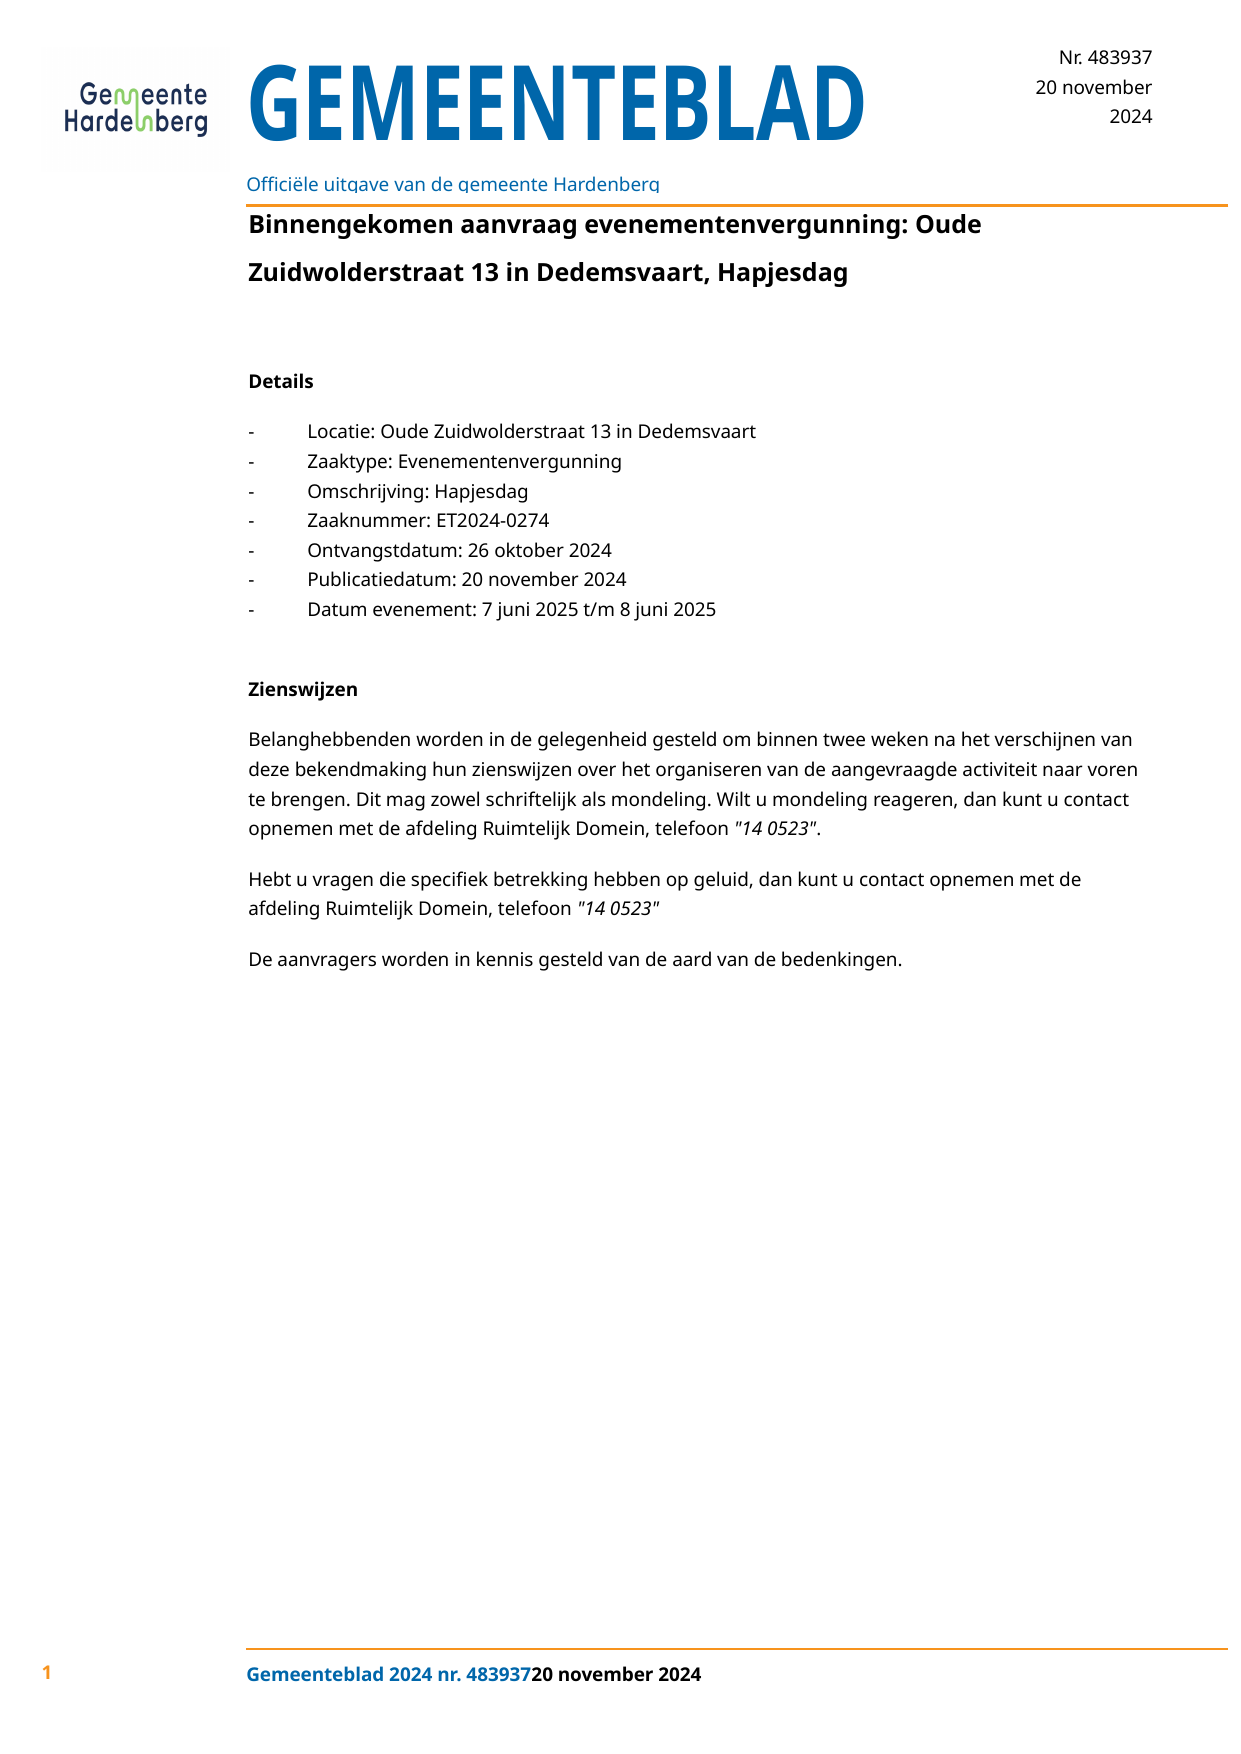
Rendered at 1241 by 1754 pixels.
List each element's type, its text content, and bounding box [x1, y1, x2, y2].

list Locatie: Oude Zuidwolderstraat 13 in Dedemsvaart [248, 419, 1152, 444]
text Binnengekomen aanvraag evenementenvergunning: Oude Zuidwolderstraat 13 in Dedemsvaart, Hapjesdag [248, 207, 1152, 288]
list Zaaktype: Evenementenvergunning [248, 448, 1152, 474]
text Hebt u vragen die specifiek betrekking hebben op geluid, dan kunt u contact opnemen met de afdeling Ruimtelijk Domein, telefoon "14 0523" [248, 866, 1152, 921]
list Ontvangstdatum: 26 oktober 2024 [248, 537, 1152, 563]
text De aanvragers worden in kennis gesteld van de aard van de bedenkingen. [248, 946, 1152, 972]
list Publicatiedatum: 20 november 2024 [248, 567, 1152, 592]
list Omschrijving: Hapjesdag [248, 478, 1152, 504]
text Details [248, 368, 1152, 394]
list Datum evenement: 7 juni 2025 t/m 8 juni 2025 [248, 596, 1152, 622]
text Zienswijzen [248, 676, 1152, 702]
text Belanghebbenden worden in de gelegenheid gesteld om binnen twee weken na het verschijnen van deze bekendmaking hun zienswijzen over het organiseren van de aangevraagde activiteit naar voren te brengen. Dit mag zowel schriftelijk als mondeling. Wilt u mondeling reageren, dan kunt u contact opnemen met de afdeling Ruimtelijk Domein, telefoon "14 0523". [248, 727, 1152, 841]
list Zaaknummer: ET2024-0274 [248, 507, 1152, 533]
picture [41, 47, 231, 172]
